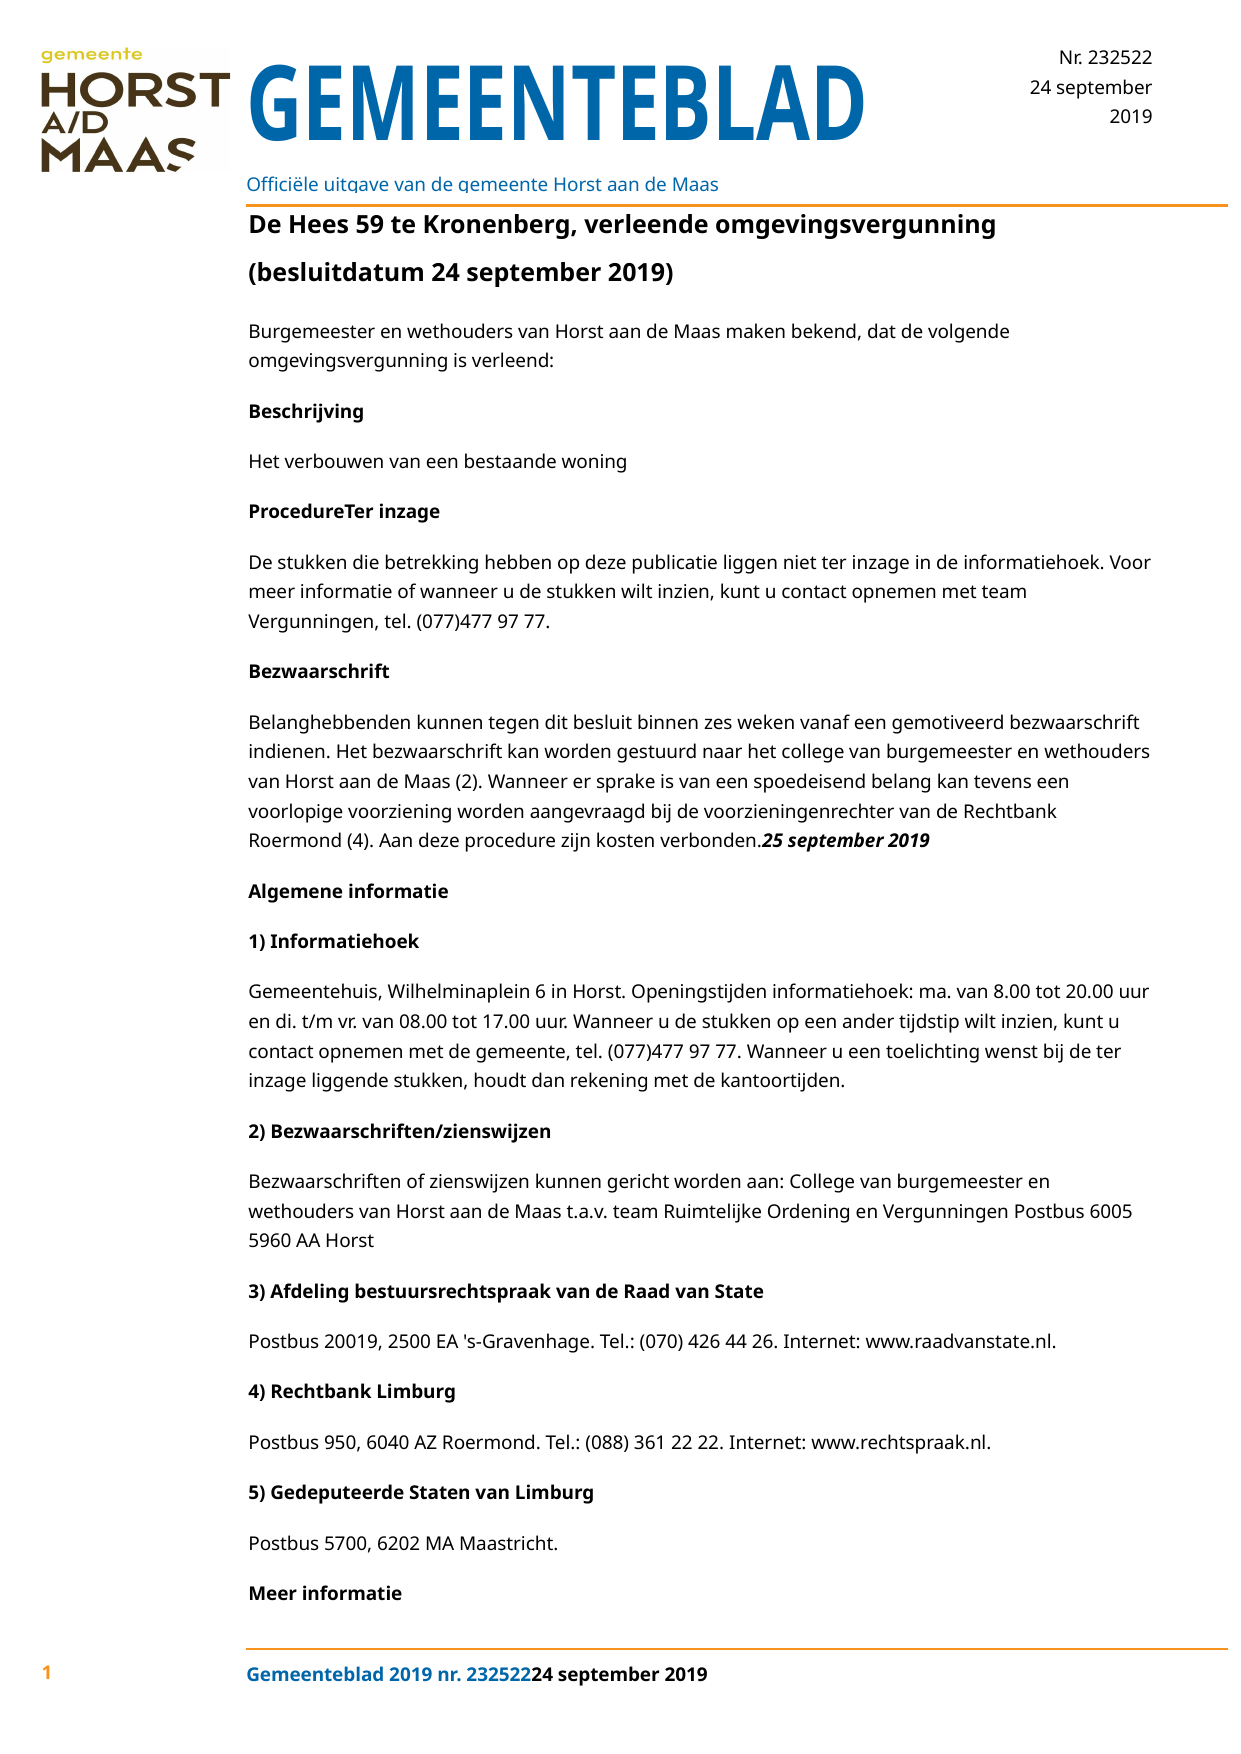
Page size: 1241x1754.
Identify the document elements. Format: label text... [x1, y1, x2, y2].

text De stukken die betrekking hebben op deze publicatie liggen niet ter inzage in de informatiehoek. Voor meer informatie of wanneer u de stukken wilt inzien, kunt u contact opnemen met team Vergunningen, tel. (077)477 97 77. [248, 549, 1152, 634]
text 3) Afdeling bestuursrechtspraak van de Raad van State [248, 1278, 1152, 1304]
text Postbus 20019, 2500 EA 's-Gravenhage. Tel.: (070) 426 44 26. Internet: www.raadvanstate.nl. [248, 1328, 1152, 1354]
text 2) Bezwaarschriften/zienswijzen [248, 1118, 1152, 1144]
text ProcedureTer inzage [248, 499, 1152, 524]
text Belanghebbenden kunnen tegen dit besluit binnen zes weken vanaf een gemotiveerd bezwaarschrift indienen. Het bezwaarschrift kan worden gestuurd naar het college van burgemeester en wethouders van Horst aan de Maas (2). Wanneer er sprake is van een spoedeisend belang kan tevens een voorlopige voorziening worden aangevraagd bij de voorzieningenrechter van de Rechtbank Roermond (4). Aan deze procedure zijn kosten verbonden.25 september 2019 [248, 709, 1152, 853]
text Gemeentehuis, Wilhelminaplein 6 in Horst. Openingstijden informatiehoek: ma. van 8.00 tot 20.00 uur en di. t/m vr. van 08.00 tot 17.00 uur. Wanneer u de stukken op een ander tijdstip wilt inzien, kunt u contact opnemen met de gemeente, tel. (077)477 97 77. Wanneer u een toelichting wenst bij de ter inzage liggende stukken, houdt dan rekening met de kantoortijden. [248, 979, 1152, 1093]
text Postbus 950, 6040 AZ Roermond. Tel.: (088) 361 22 22. Internet: www.rechtspraak.nl. [248, 1429, 1152, 1455]
text 4) Rechtbank Limburg [248, 1379, 1152, 1404]
picture [41, 47, 231, 172]
text Postbus 5700, 6202 MA Maastricht. [248, 1530, 1152, 1556]
text Bezwaarschrift [248, 659, 1152, 684]
text Meer informatie [248, 1580, 1152, 1606]
text Bezwaarschriften of zienswijzen kunnen gericht worden aan: College van burgemeester en wethouders van Horst aan de Maas t.a.v. team Ruimtelijke Ordening en Vergunningen Postbus 6005 5960 AA Horst [248, 1168, 1152, 1253]
text De Hees 59 te Kronenberg, verleende omgevingsvergunning (besluitdatum 24 september 2019) [248, 207, 1152, 288]
text 5) Gedeputeerde Staten van Limburg [248, 1479, 1152, 1505]
text Algemene informatie [248, 878, 1152, 904]
text Burgemeester en wethouders van Horst aan de Maas maken bekend, dat de volgende omgevingsvergunning is verleend: [248, 318, 1152, 373]
text Beschrijving [248, 398, 1152, 424]
text 1) Informatiehoek [248, 928, 1152, 954]
text Het verbouwen van een bestaande woning [248, 448, 1152, 474]
